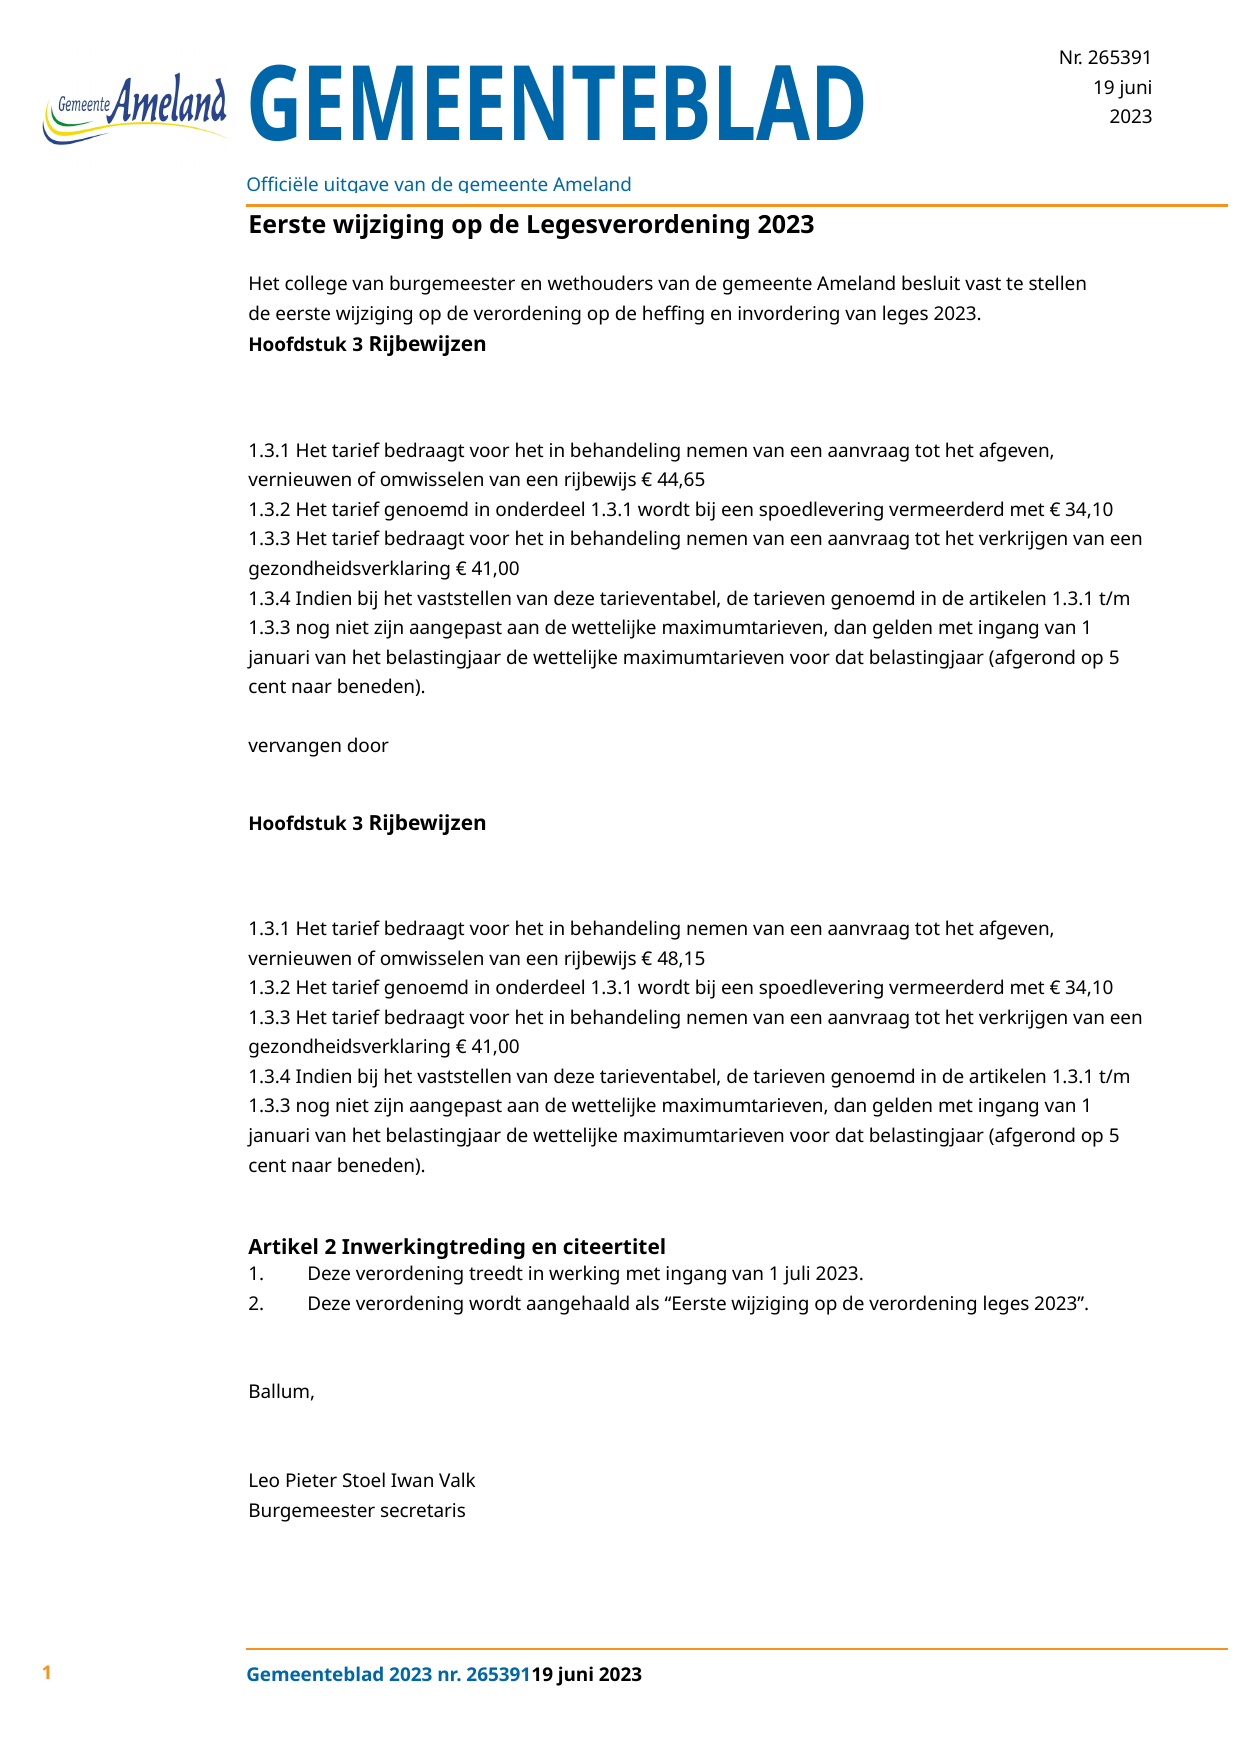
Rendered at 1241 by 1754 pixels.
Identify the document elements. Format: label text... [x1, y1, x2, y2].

text 1.3.4 Indien bij het vaststellen van deze tarieventabel, de tarieven genoemd in de artikelen 1.3.1 t/m 1.3.3 nog niet zijn aangepast aan de wettelijke maximumtarieven, dan gelden met ingang van 1 januari van het belastingjaar de wettelijke maximumtarieven voor dat belastingjaar (afgerond op 5 cent naar beneden). [248, 585, 1152, 699]
text de eerste wijziging op de verordening op de heffing en invordering van leges 2023. [248, 300, 1152, 326]
text 1.3.1 Het tarief bedraagt voor het in behandeling nemen van een aanvraag tot het afgeven, vernieuwen of omwisselen van een rijbewijs € 44,65 [248, 437, 1152, 492]
text Ballum, [248, 1378, 1152, 1404]
text Artikel 2 Inwerkingtreding en citeertitel [248, 1232, 1152, 1260]
picture [41, 47, 231, 172]
text 1.3.2 Het tarief genoemd in onderdeel 1.3.1 wordt bij een spoedlevering vermeerderd met € 34,10 [248, 974, 1152, 1000]
text Hoofdstuk 3 Rijbewijzen [248, 329, 1152, 358]
text Het college van burgemeester en wethouders van de gemeente Ameland besluit vast te stellen [248, 270, 1152, 296]
text Burgemeester secretaris [248, 1497, 1152, 1523]
text Hoofdstuk 3 Rijbewijzen [248, 808, 1152, 836]
text 1.3.1 Het tarief bedraagt voor het in behandeling nemen van een aanvraag tot het afgeven, vernieuwen of omwisselen van een rijbewijs € 48,15 [248, 915, 1152, 970]
text 1.3.3 Het tarief bedraagt voor het in behandeling nemen van een aanvraag tot het verkrijgen van een gezondheidsverklaring € 41,00 [248, 526, 1152, 581]
text Eerste wijziging op de Legesverordening 2023 [248, 207, 1152, 241]
text 1.3.4 Indien bij het vaststellen van deze tarieventabel, de tarieven genoemd in de artikelen 1.3.1 t/m 1.3.3 nog niet zijn aangepast aan de wettelijke maximumtarieven, dan gelden met ingang van 1 januari van het belastingjaar de wettelijke maximumtarieven voor dat belastingjaar (afgerond op 5 cent naar beneden). [248, 1063, 1152, 1177]
list Deze verordening wordt aangehaald als “Eerste wijziging op de verordening leges 2023”. [248, 1290, 1152, 1316]
text 1.3.2 Het tarief genoemd in onderdeel 1.3.1 wordt bij een spoedlevering vermeerderd met € 34,10 [248, 496, 1152, 522]
text Leo Pieter Stoel Iwan Valk [248, 1467, 1152, 1493]
text vervangen door [248, 733, 1152, 758]
text 1.3.3 Het tarief bedraagt voor het in behandeling nemen van een aanvraag tot het verkrijgen van een gezondheidsverklaring € 41,00 [248, 1004, 1152, 1059]
list Deze verordening treedt in werking met ingang van 1 juli 2023. [248, 1260, 1152, 1286]
